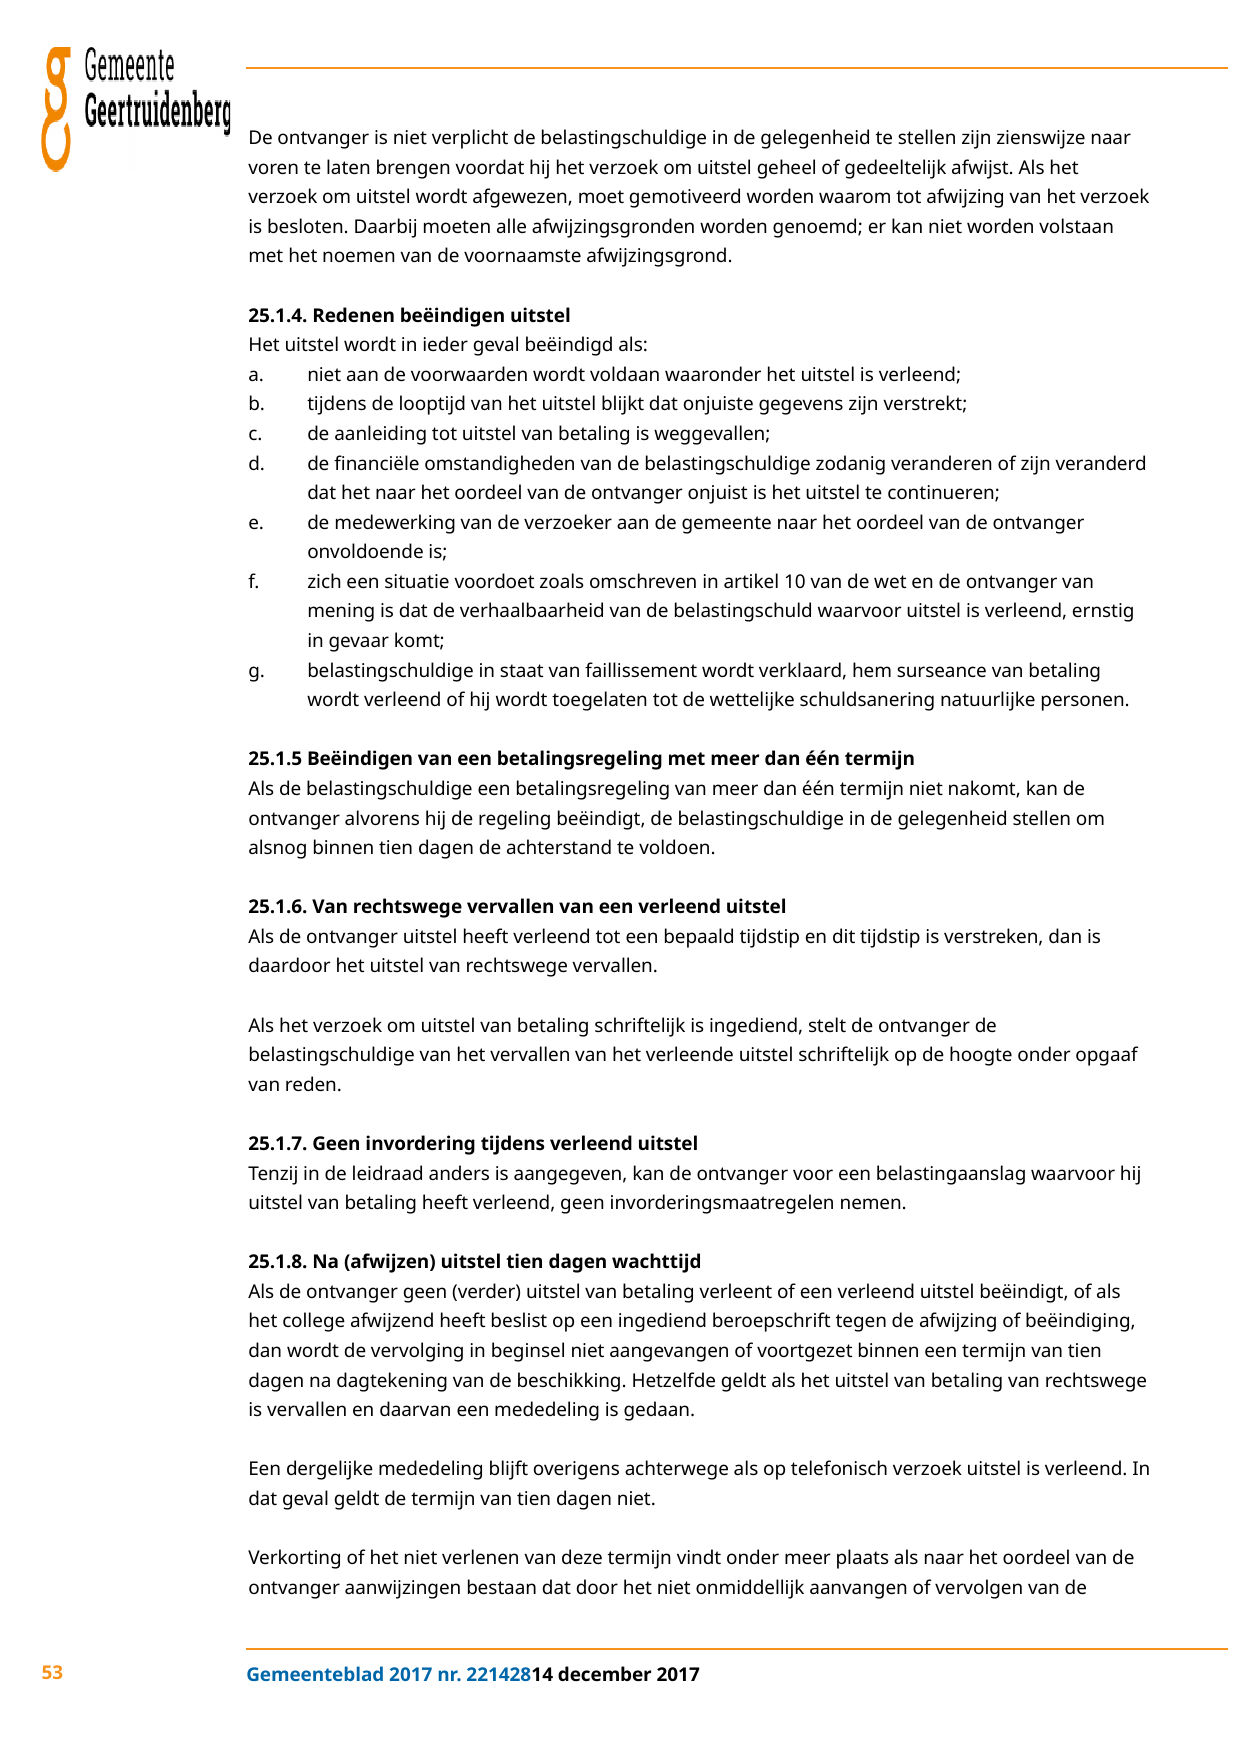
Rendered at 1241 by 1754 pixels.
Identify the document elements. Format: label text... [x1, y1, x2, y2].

text Als het verzoek om uitstel van betaling schriftelijk is ingediend, stelt de ontvanger de belastingschuldige van het vervallen van het verleende uitstel schriftelijk op de hoogte onder opgaaf van reden. [248, 1012, 1152, 1097]
text Als de belastingschuldige een betalingsregeling van meer dan één termijn niet nakomt, kan de ontvanger alvorens hij de regeling beëindigt, de belastingschuldige in de gelegenheid stellen om alsnog binnen tien dagen de achterstand te voldoen. [248, 775, 1152, 860]
text 25.1.8. Na (afwijzen) uitstel tien dagen wachttijd [248, 1248, 1152, 1274]
list tijdens de looptijd van het uitstel blijkt dat onjuiste gegevens zijn verstrekt; [248, 391, 1152, 416]
text Het uitstel wordt in ieder geval beëindigd als: [248, 331, 1152, 357]
list belastingschuldige in staat van faillissement wordt verklaard, hem surseance van betaling wordt verleend of hij wordt toegelaten tot de wettelijke schuldsanering natuurlijke personen. [248, 657, 1152, 712]
text 25.1.7. Geen invordering tijdens verleend uitstel [248, 1130, 1152, 1156]
text Als de ontvanger uitstel heeft verleend tot een bepaald tijdstip en dit tijdstip is verstreken, dan is daardoor het uitstel van rechtswege vervallen. [248, 923, 1152, 978]
list de aanleiding tot uitstel van betaling is weggevallen; [248, 420, 1152, 446]
text 25.1.5 Beëindigen van een betalingsregeling met meer dan één termijn [248, 746, 1152, 771]
picture [41, 47, 231, 172]
text Een dergelijke mededeling blijft overigens achterwege als op telefonisch verzoek uitstel is verleend. In dat geval geldt de termijn van tien dagen niet. [248, 1456, 1152, 1511]
text Tenzij in de leidraad anders is aangegeven, kan de ontvanger voor een belastingaanslag waarvoor hij uitstel van betaling heeft verleend, geen invorderingsmaatregelen nemen. [248, 1160, 1152, 1215]
list zich een situatie voordoet zoals omschreven in artikel 10 van de wet en de ontvanger van mening is dat de verhaalbaarheid van de belastingschuld waarvoor uitstel is verleend, ernstig in gevaar komt; [248, 568, 1152, 653]
text 25.1.4. Redenen beëindigen uitstel [248, 302, 1152, 328]
text Verkorting of het niet verlenen van deze termijn vindt onder meer plaats als naar het oordeel van de ontvanger aanwijzingen bestaan dat door het niet onmiddellijk aanvangen of vervolgen van de [248, 1544, 1152, 1600]
list de financiële omstandigheden van de belastingschuldige zodanig veranderen of zijn veranderd dat het naar het oordeel van de ontvanger onjuist is het uitstel te continueren; [248, 450, 1152, 505]
text De ontvanger is niet verplicht de belastingschuldige in de gelegenheid te stellen zijn zienswijze naar voren te laten brengen voordat hij het verzoek om uitstel geheel of gedeeltelijk afwijst. Als het verzoek om uitstel wordt afgewezen, moet gemotiveerd worden waarom tot afwijzing van het verzoek is besloten. Daarbij moeten alle afwijzingsgronden worden genoemd; er kan niet worden volstaan met het noemen van de voornaamste afwijzingsgrond. [248, 124, 1152, 268]
list de medewerking van de verzoeker aan de gemeente naar het oordeel van de ontvanger onvoldoende is; [248, 509, 1152, 564]
text Als de ontvanger geen (verder) uitstel van betaling verleent of een verleend uitstel beëindigt, of als het college afwijzend heeft beslist op een ingediend beroepschrift tegen de afwijzing of beëindiging, dan wordt de vervolging in beginsel niet aangevangen of voortgezet binnen een termijn van tien dagen na dagtekening van de beschikking. Hetzelfde geldt als het uitstel van betaling van rechtswege is vervallen en daarvan een mededeling is gedaan. [248, 1278, 1152, 1422]
list niet aan de voorwaarden wordt voldaan waaronder het uitstel is verleend; [248, 361, 1152, 387]
text 25.1.6. Van rechtswege vervallen van een verleend uitstel [248, 893, 1152, 919]
